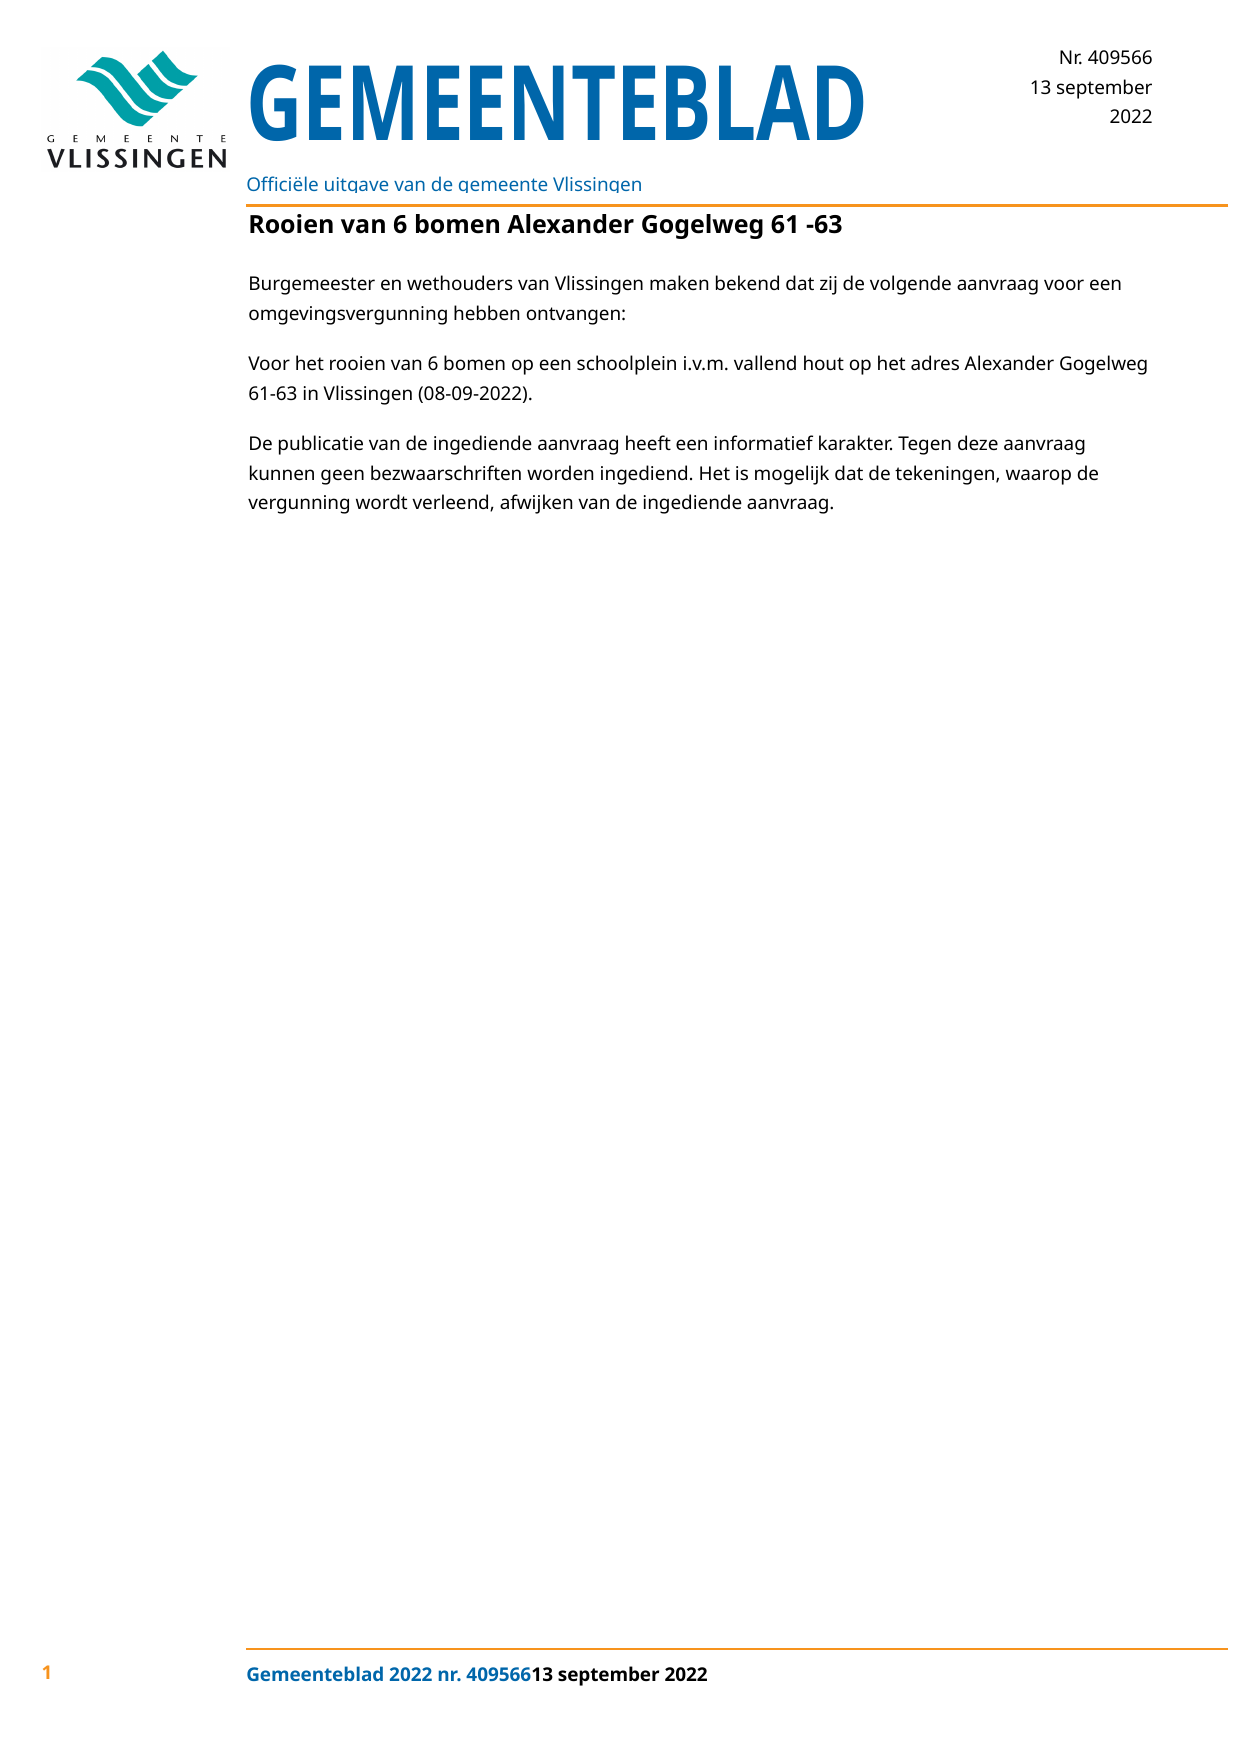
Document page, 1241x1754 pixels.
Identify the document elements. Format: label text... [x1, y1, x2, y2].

text Burgemeester en wethouders van Vlissingen maken bekend dat zij de volgende aanvraag voor een omgevingsvergunning hebben ontvangen: [248, 270, 1152, 326]
text De publicatie van de ingediende aanvraag heeft een informatief karakter. Tegen deze aanvraag kunnen geen bezwaarschriften worden ingediend. Het is mogelijk dat de tekeningen, waarop de vergunning wordt verleend, afwijken van de ingediende aanvraag. [248, 430, 1152, 515]
picture [41, 47, 231, 172]
text Rooien van 6 bomen Alexander Gogelweg 61 -63 [248, 207, 1152, 241]
text Voor het rooien van 6 bomen op een schoolplein i.v.m. vallend hout op het adres Alexander Gogelweg 61-63 in Vlissingen (08-09-2022). [248, 350, 1152, 406]
